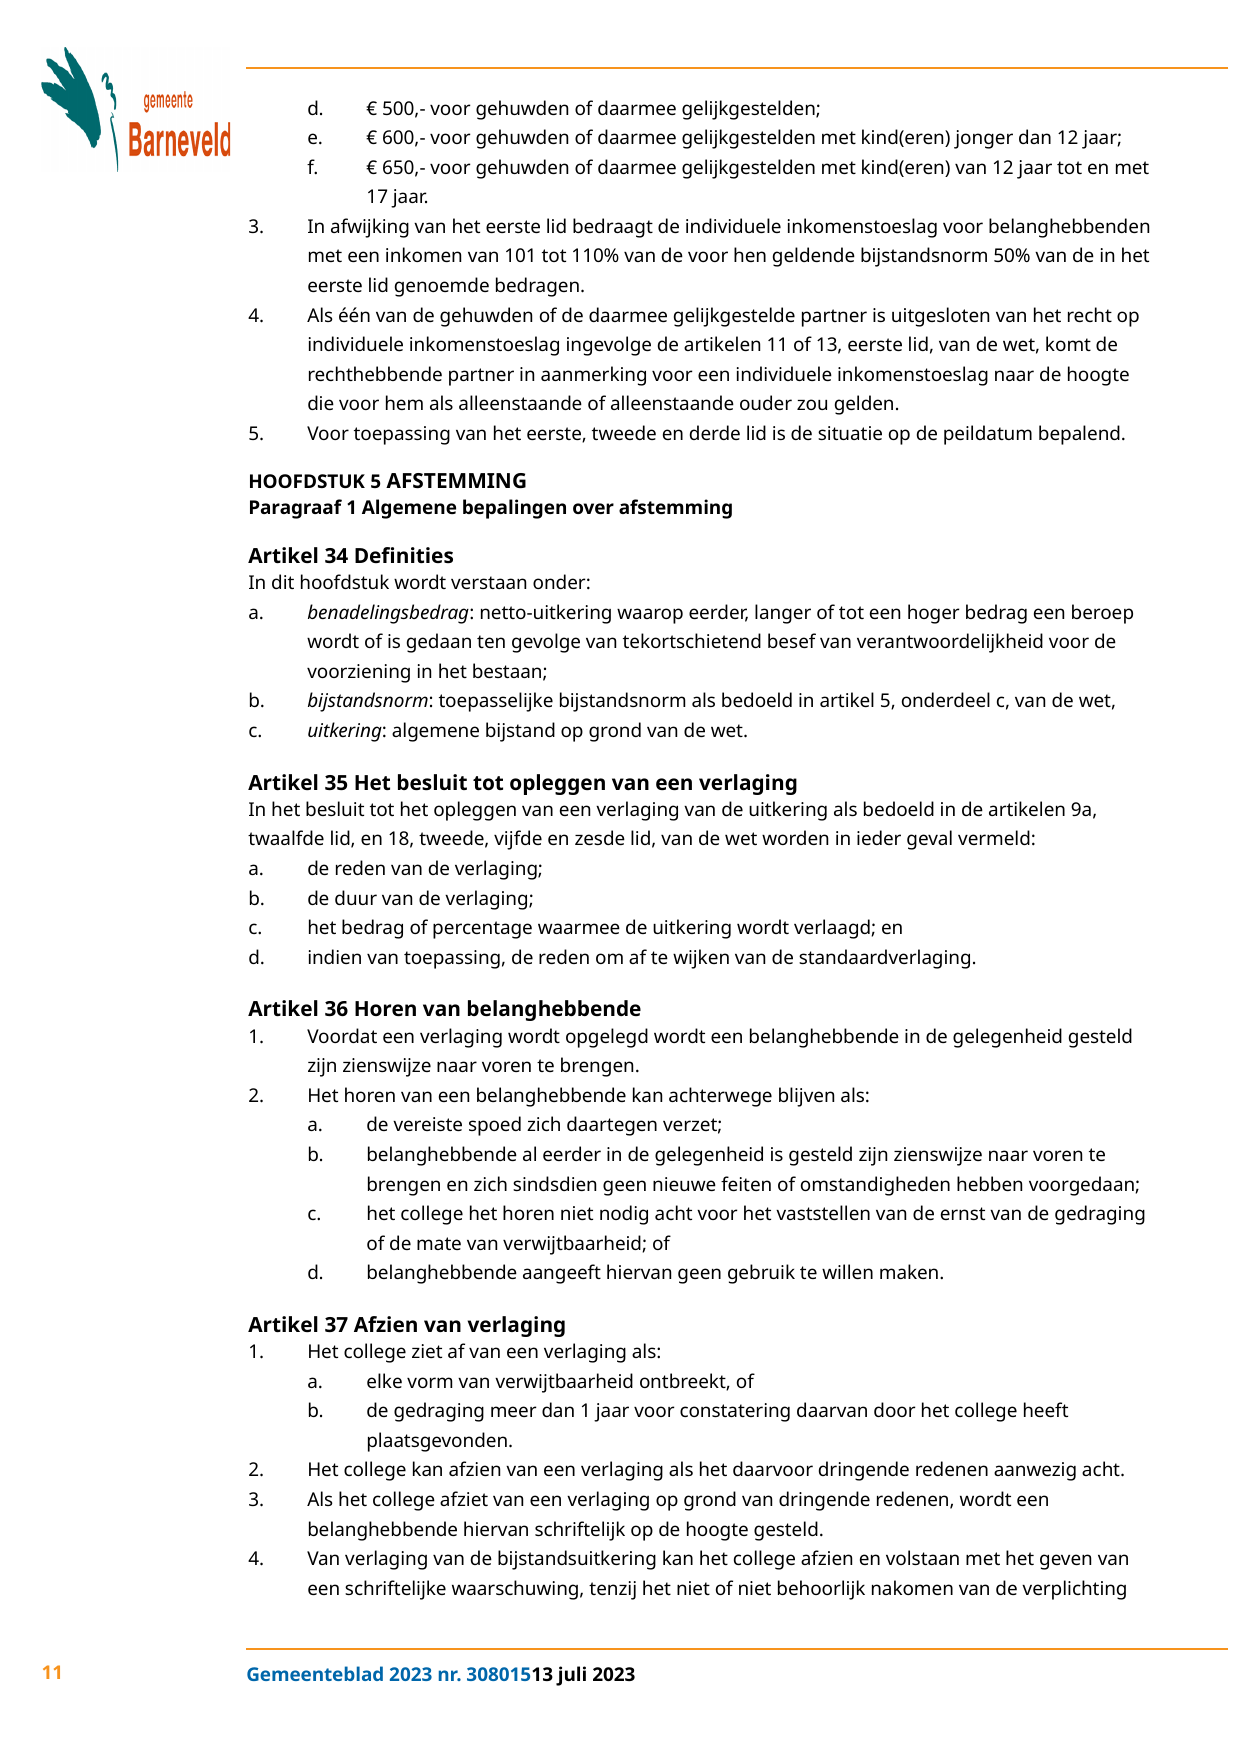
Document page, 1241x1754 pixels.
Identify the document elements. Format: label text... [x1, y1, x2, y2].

list de gedraging meer dan 1 jaar voor constatering daarvan door het college heeft plaatsgevonden. [307, 1397, 1152, 1453]
text Paragraaf 1 Algemene bepalingen over afstemming [248, 494, 1152, 520]
text HOOFDSTUK 5 AFSTEMMING [248, 466, 1152, 494]
text Artikel 34 Definities [248, 541, 1152, 569]
list de vereiste spoed zich daartegen verzet; [307, 1112, 1152, 1137]
list belanghebbende al eerder in de gelegenheid is gesteld zijn zienswijze naar voren te brengen en zich sindsdien geen nieuwe feiten of omstandigheden hebben voorgedaan; [307, 1141, 1152, 1196]
text In dit hoofdstuk wordt verstaan onder: [248, 569, 1152, 595]
list € 500,- voor gehuwden of daarmee gelijkgestelden; [307, 95, 1152, 121]
list elke vorm van verwijtbaarheid ontbreekt, of [307, 1368, 1152, 1394]
list Als één van de gehuwden of de daarmee gelijkgestelde partner is uitgesloten van het recht op individuele inkomenstoeslag ingevolge de artikelen 11 of 13, eerste lid, van de wet, komt de rechthebbende partner in aanmerking voor een individuele inkomenstoeslag naar de hoogte die voor hem als alleenstaande of alleenstaande ouder zou gelden. [248, 302, 1152, 416]
list benadelingsbedrag: netto-uitkering waarop eerder, langer of tot een hoger bedrag een beroep wordt of is gedaan ten gevolge van tekortschietend besef van verantwoordelijkheid voor de voorziening in het bestaan; [248, 599, 1152, 684]
text In het besluit tot het opleggen van een verlaging van de uitkering als bedoeld in de artikelen 9a, twaalfde lid, en 18, tweede, vijfde en zesde lid, van de wet worden in ieder geval vermeld: [248, 796, 1152, 851]
list Van verlaging van de bijstandsuitkering kan het college afzien en volstaan met het geven van een schriftelijke waarschuwing, tenzij het niet of niet behoorlijk nakomen van de verplichting [248, 1545, 1152, 1601]
list Het college ziet af van een verlaging als: [248, 1338, 1152, 1364]
list het college het horen niet nodig acht voor het vaststellen van de ernst van de gedraging of de mate van verwijtbaarheid; of [307, 1200, 1152, 1256]
list Voordat een verlaging wordt opgelegd wordt een belanghebbende in de gelegenheid gesteld zijn zienswijze naar voren te brengen. [248, 1023, 1152, 1078]
list Het horen van een belanghebbende kan achterwege blijven als: [248, 1082, 1152, 1108]
picture [41, 47, 231, 172]
text Artikel 35 Het besluit tot opleggen van een verlaging [248, 768, 1152, 796]
list indien van toepassing, de reden om af te wijken van de standaardverlaging. [248, 944, 1152, 970]
list belanghebbende aangeeft hiervan geen gebruik te willen maken. [307, 1259, 1152, 1285]
list Als het college afziet van een verlaging op grond van dringende redenen, wordt een belanghebbende hiervan schriftelijk op de hoogte gesteld. [248, 1486, 1152, 1542]
list Voor toepassing van het eerste, tweede en derde lid is de situatie op de peildatum bepalend. [248, 420, 1152, 446]
text Artikel 36 Horen van belanghebbende [248, 994, 1152, 1023]
list de duur van de verlaging; [248, 885, 1152, 911]
text Artikel 37 Afzien van verlaging [248, 1310, 1152, 1338]
list uitkering: algemene bijstand op grond van de wet. [248, 717, 1152, 743]
list het bedrag of percentage waarmee de uitkering wordt verlaagd; en [248, 914, 1152, 940]
list de reden van de verlaging; [248, 855, 1152, 881]
list Het college kan afzien van een verlaging als het daarvoor dringende redenen aanwezig acht. [248, 1457, 1152, 1482]
list In afwijking van het eerste lid bedraagt de individuele inkomenstoeslag voor belanghebbenden met een inkomen van 101 tot 110% van de voor hen geldende bijstandsnorm 50% van de in het eerste lid genoemde bedragen. [248, 213, 1152, 298]
list € 650,- voor gehuwden of daarmee gelijkgestelden met kind(eren) van 12 jaar tot en met 17 jaar. [307, 154, 1152, 209]
list € 600,- voor gehuwden of daarmee gelijkgestelden met kind(eren) jonger dan 12 jaar; [307, 124, 1152, 150]
list bijstandsnorm: toepasselijke bijstandsnorm als bedoeld in artikel 5, onderdeel c, van de wet, [248, 688, 1152, 713]
